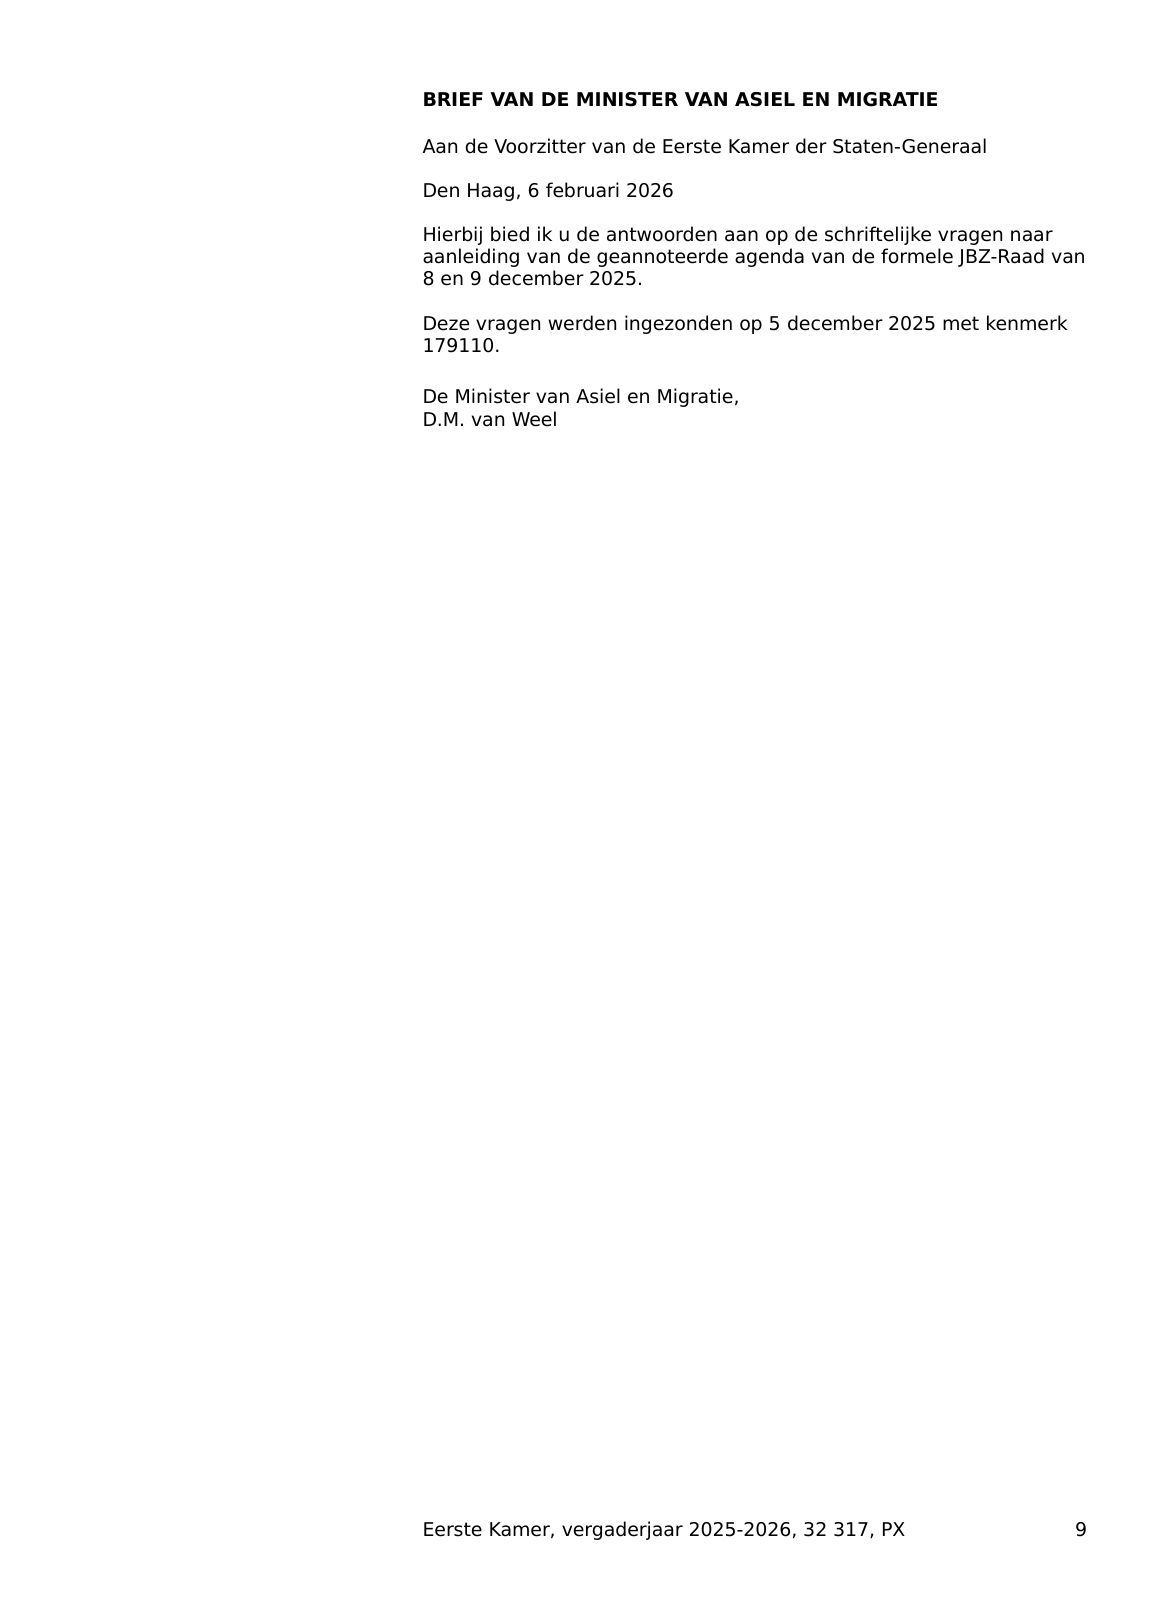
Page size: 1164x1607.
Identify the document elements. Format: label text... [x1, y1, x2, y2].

text Hierbij bied ik u de antwoorden aan op de schriftelijke vragen naar aanleiding van de geannoteerde agenda van de formele JBZ-Raad van 8 en 9 december 2025. [422, 224, 1087, 290]
text Den Haag, 6 februari 2026 [422, 180, 1087, 202]
subtitle BRIEF VAN DE MINISTER VAN ASIEL EN MIGRATIE [422, 89, 1087, 111]
text Aan de Voorzitter van de Eerste Kamer der Staten-Generaal [422, 136, 1087, 158]
text De Minister van Asiel en Migratie, D.M. van Weel [422, 386, 1087, 430]
text Deze vragen werden ingezonden op 5 december 2025 met kenmerk 179110. [422, 312, 1087, 356]
